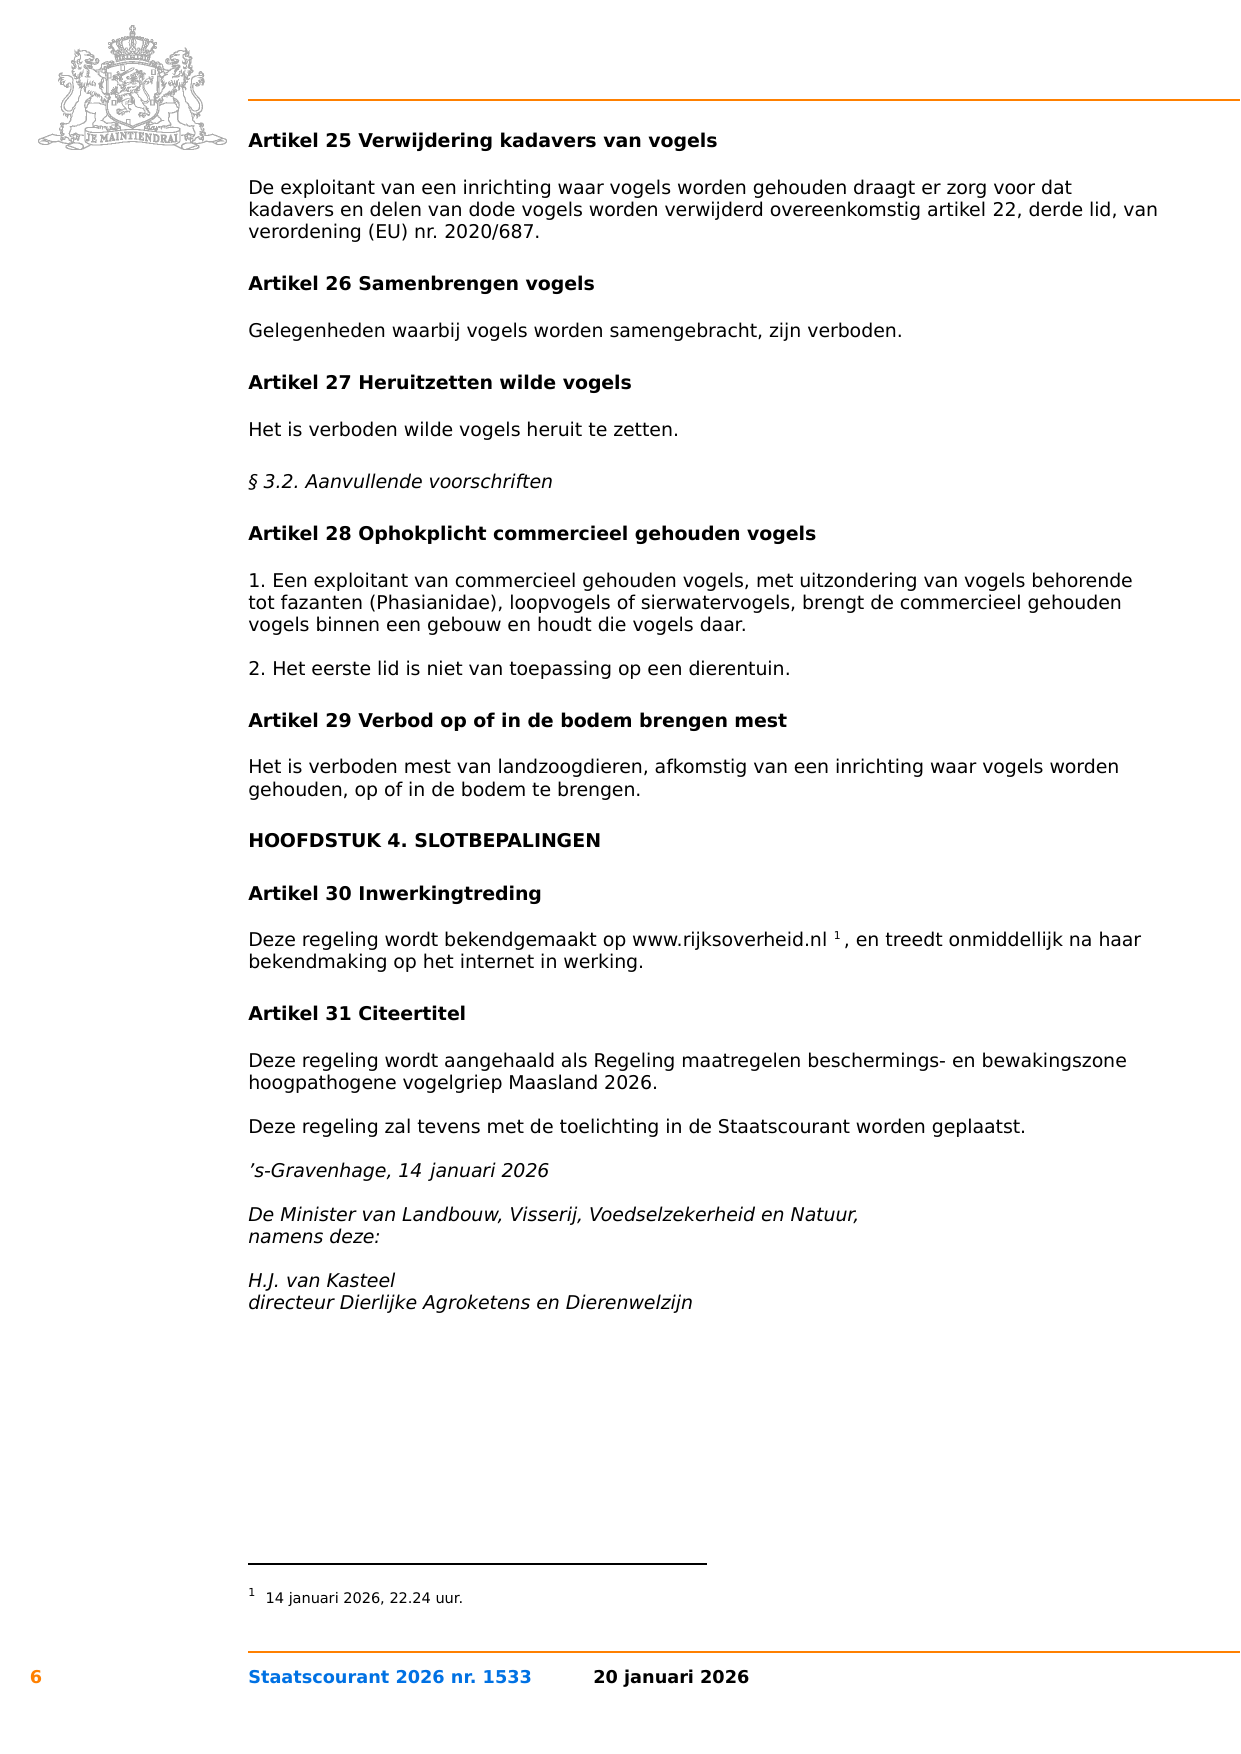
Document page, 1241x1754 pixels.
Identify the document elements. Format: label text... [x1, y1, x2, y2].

text 14 januari 2026, 22.24 uur. [248, 1586, 1163, 1608]
text ’s-Gravenhage, 14 januari 2026 [248, 1160, 1163, 1182]
text De Minister van Landbouw, Visserij, Voedselzekerheid en Natuur, namens deze: H.J. van Kasteel directeur Dierlijke Agroketens en Dierenwelzijn [248, 1204, 1163, 1314]
subtitle Artikel 30 Inwerkingtreding [248, 882, 1163, 904]
subtitle Artikel 25 Verwijdering kadavers van vogels [248, 130, 1163, 152]
text 2. Het eerste lid is niet van toepassing op een dierentuin. [248, 657, 1163, 679]
text De exploitant van een inrichting waar vogels worden gehouden draagt er zorg voor dat kadavers en delen van dode vogels worden verwijderd overeenkomstig artikel 22, derde lid, van verordening (EU) nr. 2020/687. [248, 177, 1163, 243]
text Gelegenheden waarbij vogels worden samengebracht, zijn verboden. [248, 320, 1163, 342]
subtitle HOOFDSTUK 4. SLOTBEPALINGEN [248, 830, 1163, 852]
subtitle Artikel 26 Samenbrengen vogels [248, 273, 1163, 295]
text Deze regeling wordt bekendgemaakt op www.rijksoverheid.nl , en treedt onmiddellijk na haar bekendmaking op het internet in werking. [248, 929, 1163, 973]
picture [38, 25, 227, 150]
text Het is verboden wilde vogels heruit te zetten. [248, 419, 1163, 441]
text Deze regeling zal tevens met de toelichting in de Staatscourant worden geplaatst. [248, 1116, 1163, 1138]
subtitle Artikel 31 Citeertitel [248, 1003, 1163, 1025]
text Deze regeling wordt aangehaald als Regeling maatregelen beschermings- en bewakingszone hoogpathogene vogelgriep Maasland 2026. [248, 1050, 1163, 1094]
subtitle § 3.2. Aanvullende voorschriften [248, 471, 1163, 493]
subtitle Artikel 29 Verbod op of in de bodem brengen mest [248, 709, 1163, 731]
subtitle Artikel 28 Ophokplicht commercieel gehouden vogels [248, 523, 1163, 545]
subtitle Artikel 27 Heruitzetten wilde vogels [248, 372, 1163, 394]
text Het is verboden mest van landzoogdieren, afkomstig van een inrichting waar vogels worden gehouden, op of in de bodem te brengen. [248, 756, 1163, 800]
text 1. Een exploitant van commercieel gehouden vogels, met uitzondering van vogels behorende tot fazanten (Phasianidae), loopvogels of sierwatervogels, brengt de commercieel gehouden vogels binnen een gebouw en houdt die vogels daar. [248, 570, 1163, 636]
